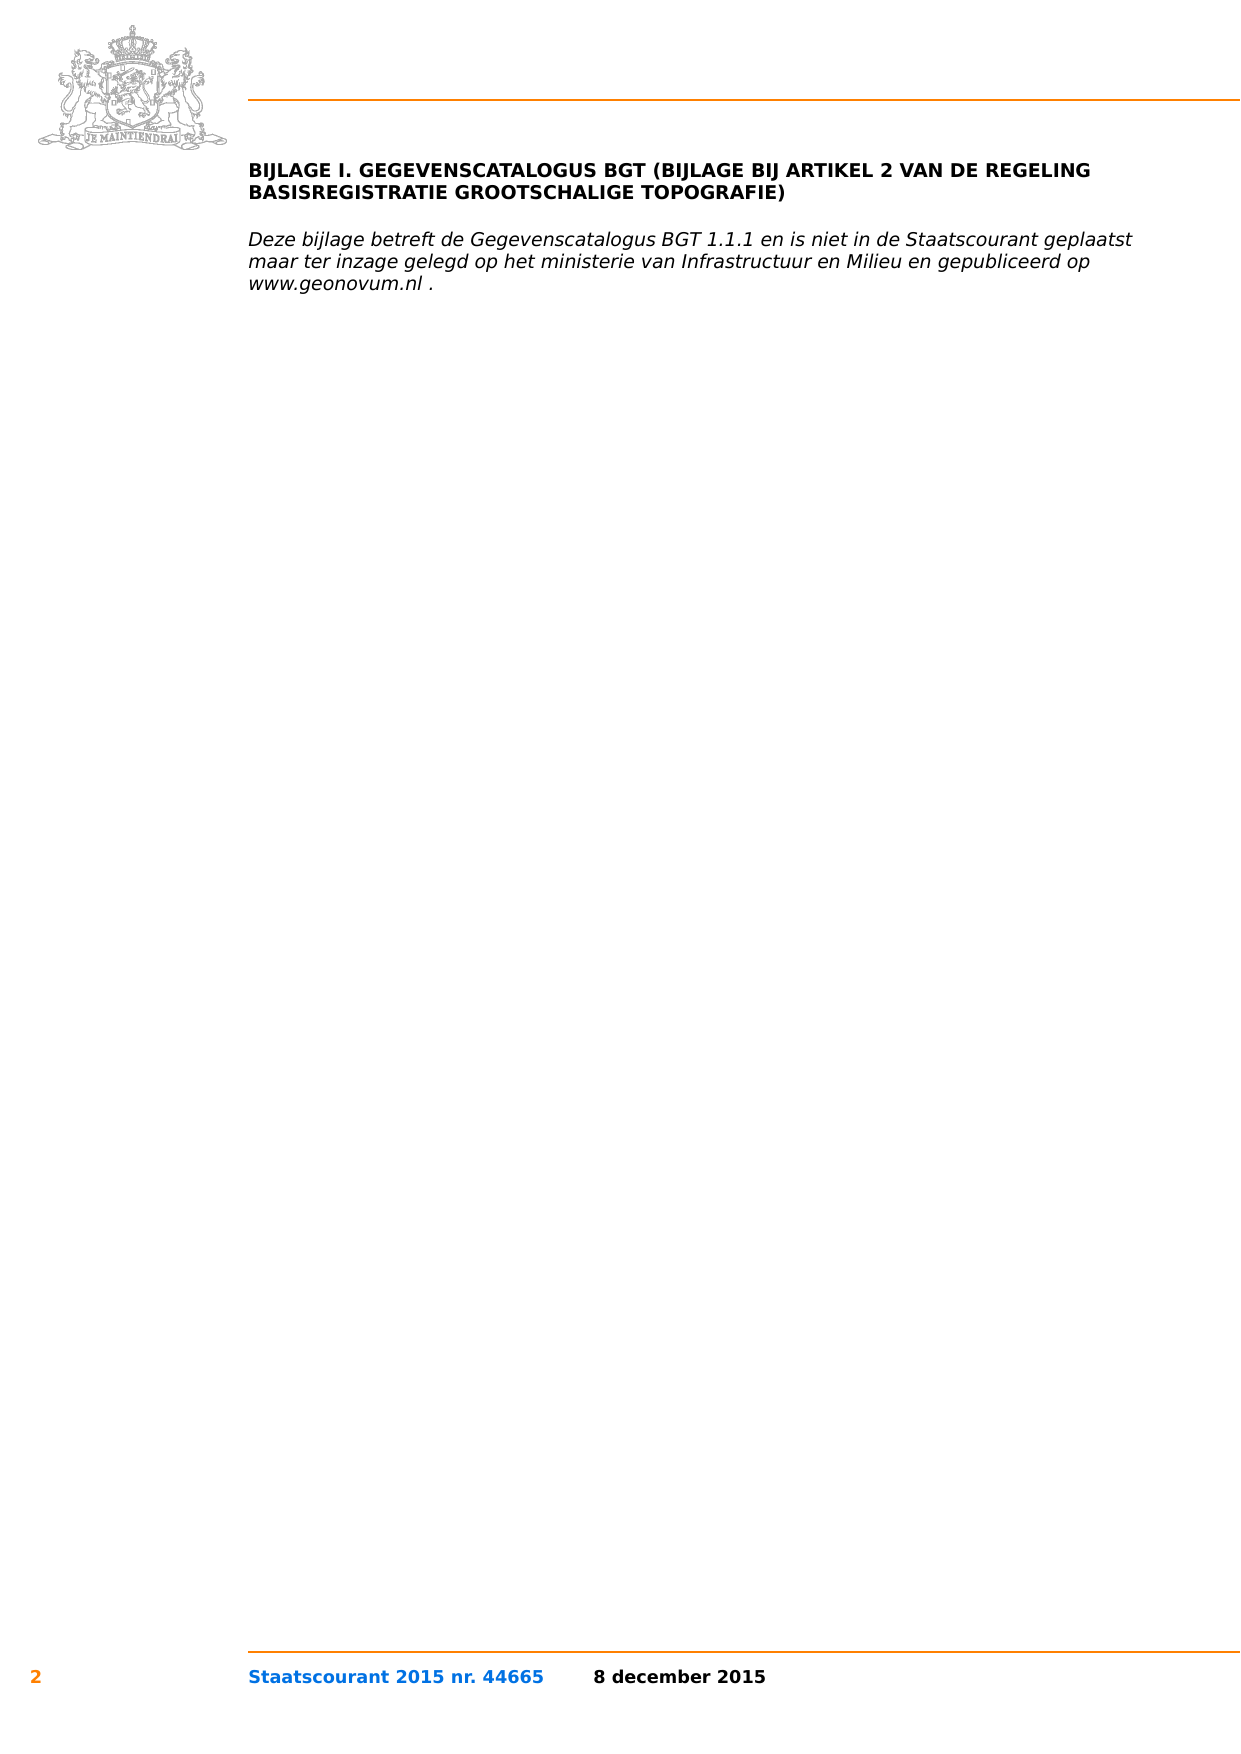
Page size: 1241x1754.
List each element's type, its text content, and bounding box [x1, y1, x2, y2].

subtitle BIJLAGE I. GEGEVENSCATALOGUS BGT (BIJLAGE BIJ ARTIKEL 2 VAN DE REGELING BASISREGISTRATIE GROOTSCHALIGE TOPOGRAFIE) [248, 160, 1163, 204]
text Deze bijlage betreft de Gegevenscatalogus BGT 1.1.1 en is niet in de Staatscourant geplaatst maar ter inzage gelegd op het ministerie van Infrastructuur en Milieu en gepubliceerd op www.geonovum.nl . [248, 229, 1163, 295]
picture [38, 25, 227, 150]
